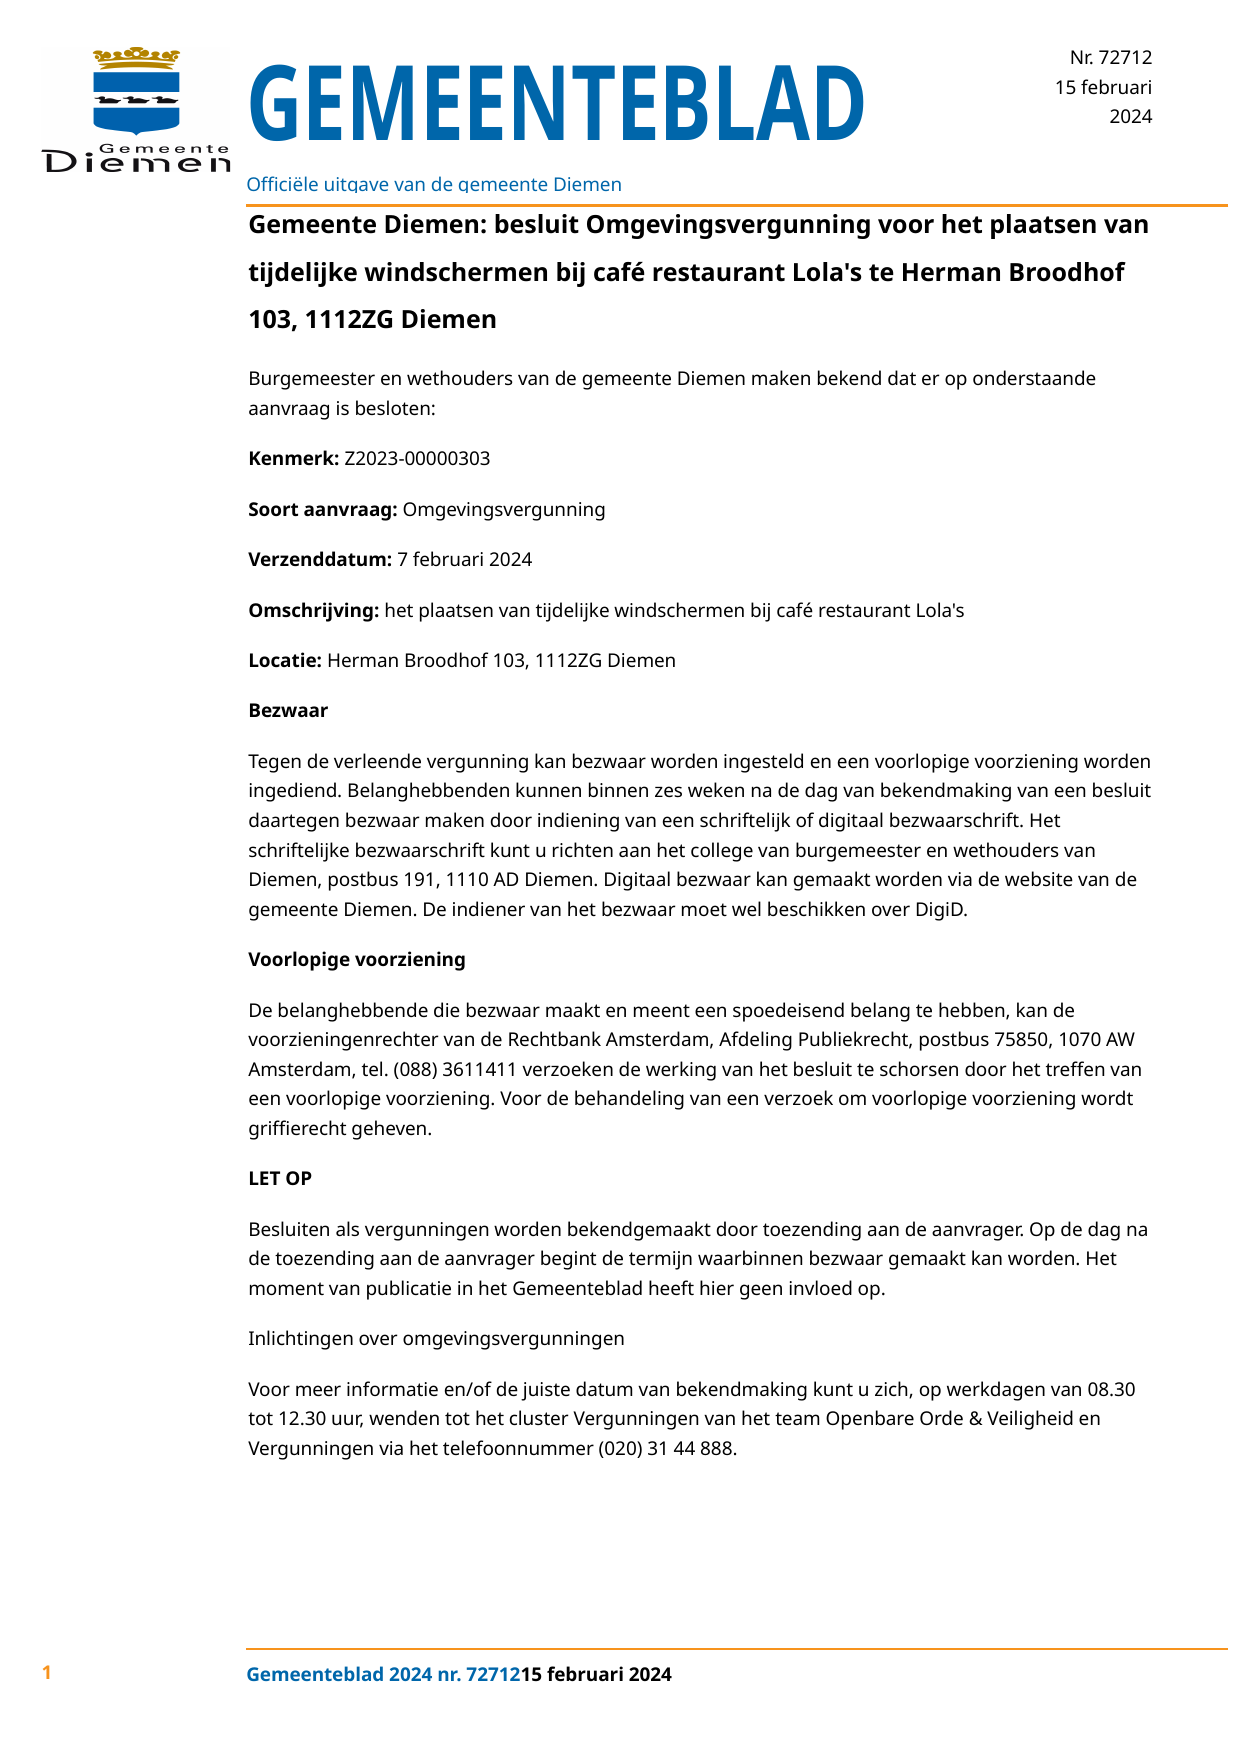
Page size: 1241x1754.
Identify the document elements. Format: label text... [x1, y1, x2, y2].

text Soort aanvraag: Omgevingsvergunning [248, 496, 1152, 522]
text Besluiten als vergunningen worden bekendgemaakt door toezending aan de aanvrager. Op de dag na de toezending aan de aanvrager begint de termijn waarbinnen bezwaar gemaakt kan worden. Het moment van publicatie in het Gemeenteblad heeft hier geen invloed op. [248, 1216, 1152, 1301]
text LET OP [248, 1166, 1152, 1191]
text De belanghebbende die bezwaar maakt en meent een spoedeisend belang te hebben, kan de voorzieningenrechter van de Rechtbank Amsterdam, Afdeling Publiekrecht, postbus 75850, 1070 AW Amsterdam, tel. (088) 3611411 verzoeken de werking van het besluit te schorsen door het treffen van een voorlopige voorziening. Voor de behandeling van een verzoek om voorlopige voorziening wordt griffierecht geheven. [248, 997, 1152, 1141]
text Inlichtingen over omgevingsvergunningen [248, 1326, 1152, 1351]
text Omschrijving: het plaatsen van tijdelijke windschermen bij café restaurant Lola's [248, 597, 1152, 622]
text Tegen de verleende vergunning kan bezwaar worden ingesteld en een voorlopige voorziening worden ingediend. Belanghebbenden kunnen binnen zes weken na de dag van bekendmaking van een besluit daartegen bezwaar maken door indiening van een schriftelijk of digitaal bezwaarschrift. Het schriftelijke bezwaarschrift kunt u richten aan het college van burgemeester en wethouders van Diemen, postbus 191, 1110 AD Diemen. Digitaal bezwaar kan gemaakt worden via de website van de gemeente Diemen. De indiener van het bezwaar moet wel beschikken over DigiD. [248, 748, 1152, 922]
text Voor meer informatie en/of de juiste datum van bekendmaking kunt u zich, op werkdagen van 08.30 tot 12.30 uur, wenden tot het cluster Vergunningen van het team Openbare Orde & Veiligheid en Vergunningen via het telefoonnummer (020) 31 44 888. [248, 1376, 1152, 1461]
text Bezwaar [248, 698, 1152, 723]
picture [41, 47, 231, 172]
text Voorlopige voorziening [248, 946, 1152, 972]
text Burgemeester en wethouders van de gemeente Diemen maken bekend dat er op onderstaande aanvraag is besloten: [248, 366, 1152, 421]
text Kenmerk: Z2023-00000303 [248, 446, 1152, 471]
text Gemeente Diemen: besluit Omgevingsvergunning voor het plaatsen van tijdelijke windschermen bij café restaurant Lola's te Herman Broodhof 103, 1112ZG Diemen [248, 207, 1152, 336]
text Locatie: Herman Broodhof 103, 1112ZG Diemen [248, 647, 1152, 673]
text Verzenddatum: 7 februari 2024 [248, 546, 1152, 572]
